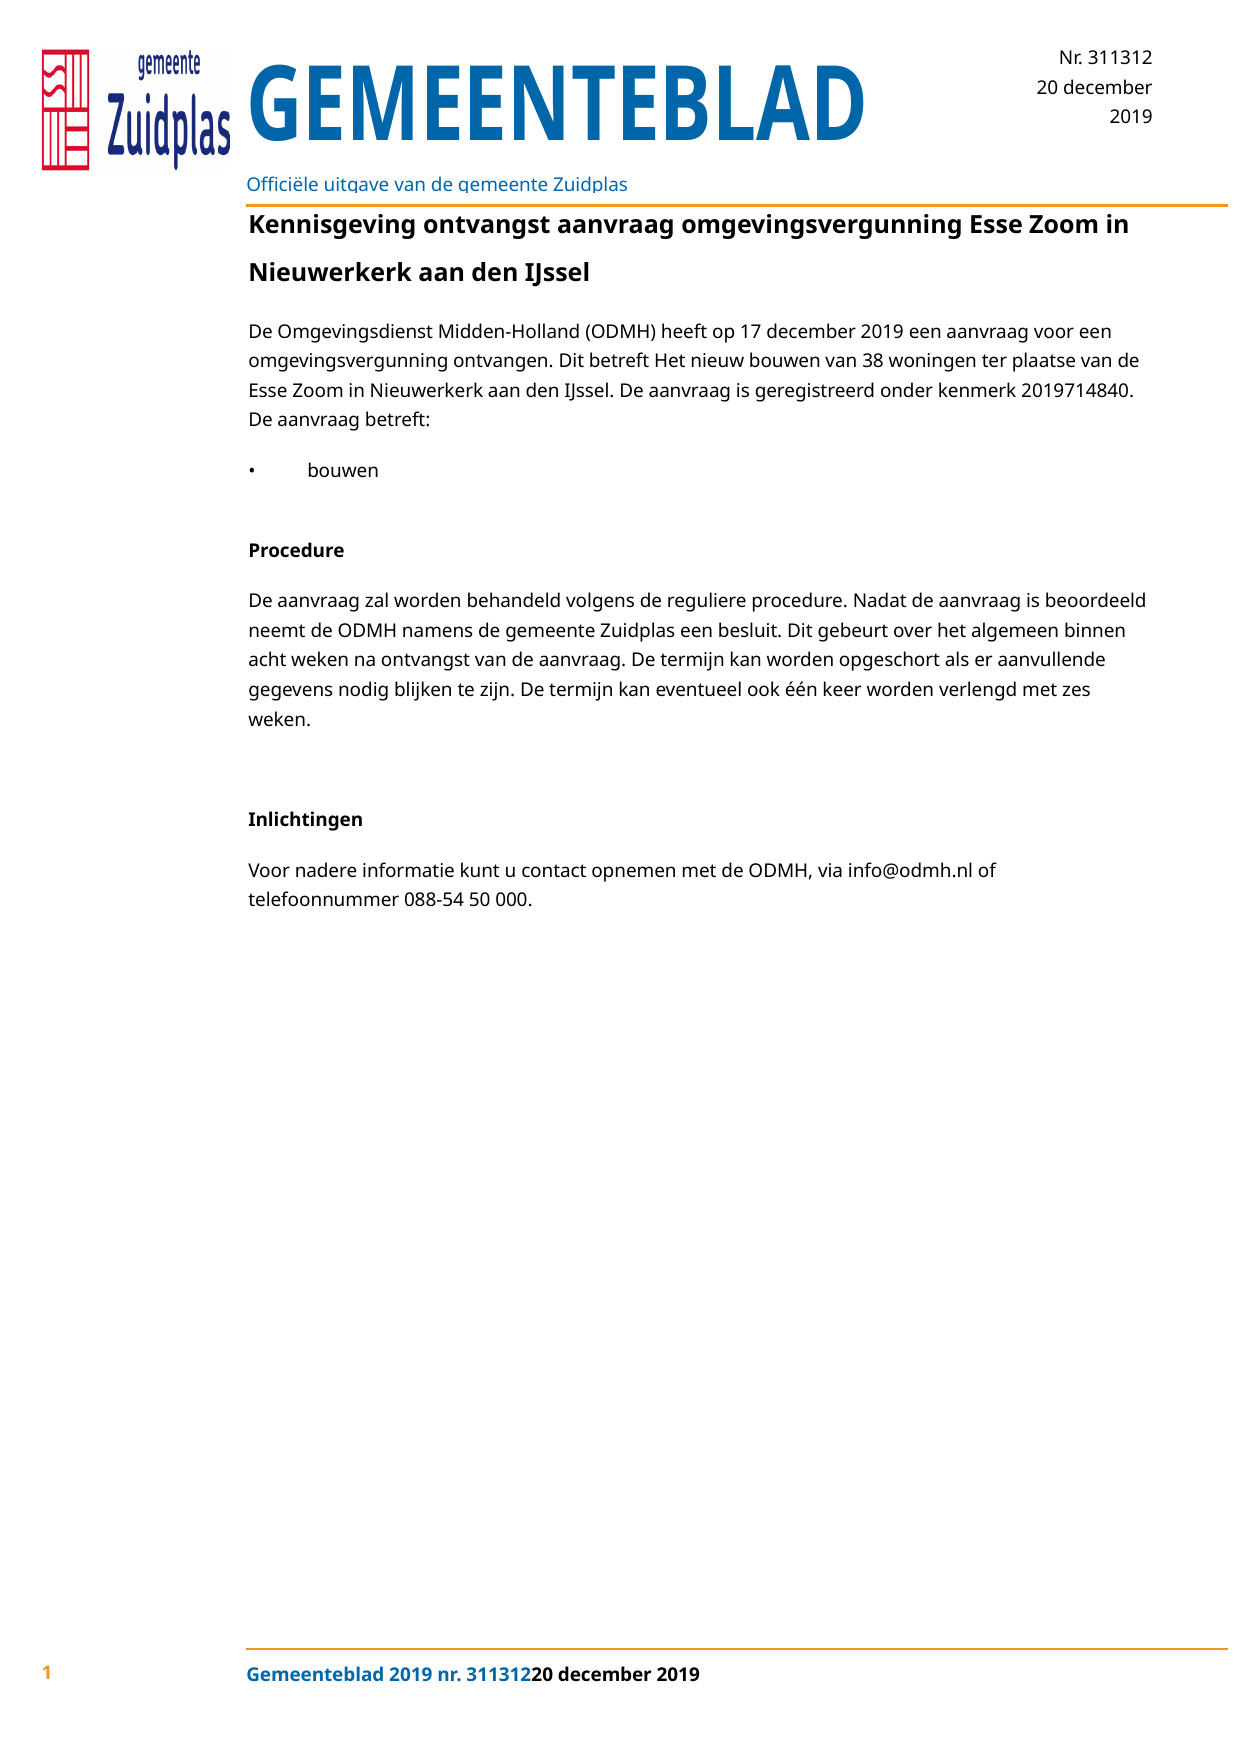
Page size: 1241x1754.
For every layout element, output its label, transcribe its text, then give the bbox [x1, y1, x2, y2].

text Voor nadere informatie kunt u contact opnemen met de ODMH, via info@odmh.nl of telefoonnummer 088-54 50 000. [248, 857, 1152, 912]
text De aanvraag zal worden behandeld volgens de reguliere procedure. Nadat de aanvraag is beoordeeld neemt de ODMH namens de gemeente Zuidplas een besluit. Dit gebeurt over het algemeen binnen acht weken na ontvangst van de aanvraag. De termijn kan worden opgeschort als er aanvullende gegevens nodig blijken te zijn. De termijn kan eventueel ook één keer worden verlengd met zes weken. [248, 587, 1152, 732]
list bouwen [248, 457, 1152, 483]
picture [41, 47, 231, 172]
text Inlichtingen [248, 807, 1152, 832]
text Kennisgeving ontvangst aanvraag omgevingsvergunning Esse Zoom in Nieuwerkerk aan den IJssel [248, 207, 1152, 288]
text Procedure [248, 537, 1152, 563]
text De Omgevingsdienst Midden-Holland (ODMH) heeft op 17 december 2019 een aanvraag voor een omgevingsvergunning ontvangen. Dit betreft Het nieuw bouwen van 38 woningen ter plaatse van de Esse Zoom in Nieuwerkerk aan den IJssel. De aanvraag is geregistreerd onder kenmerk 2019714840. De aanvraag betreft: [248, 318, 1152, 432]
